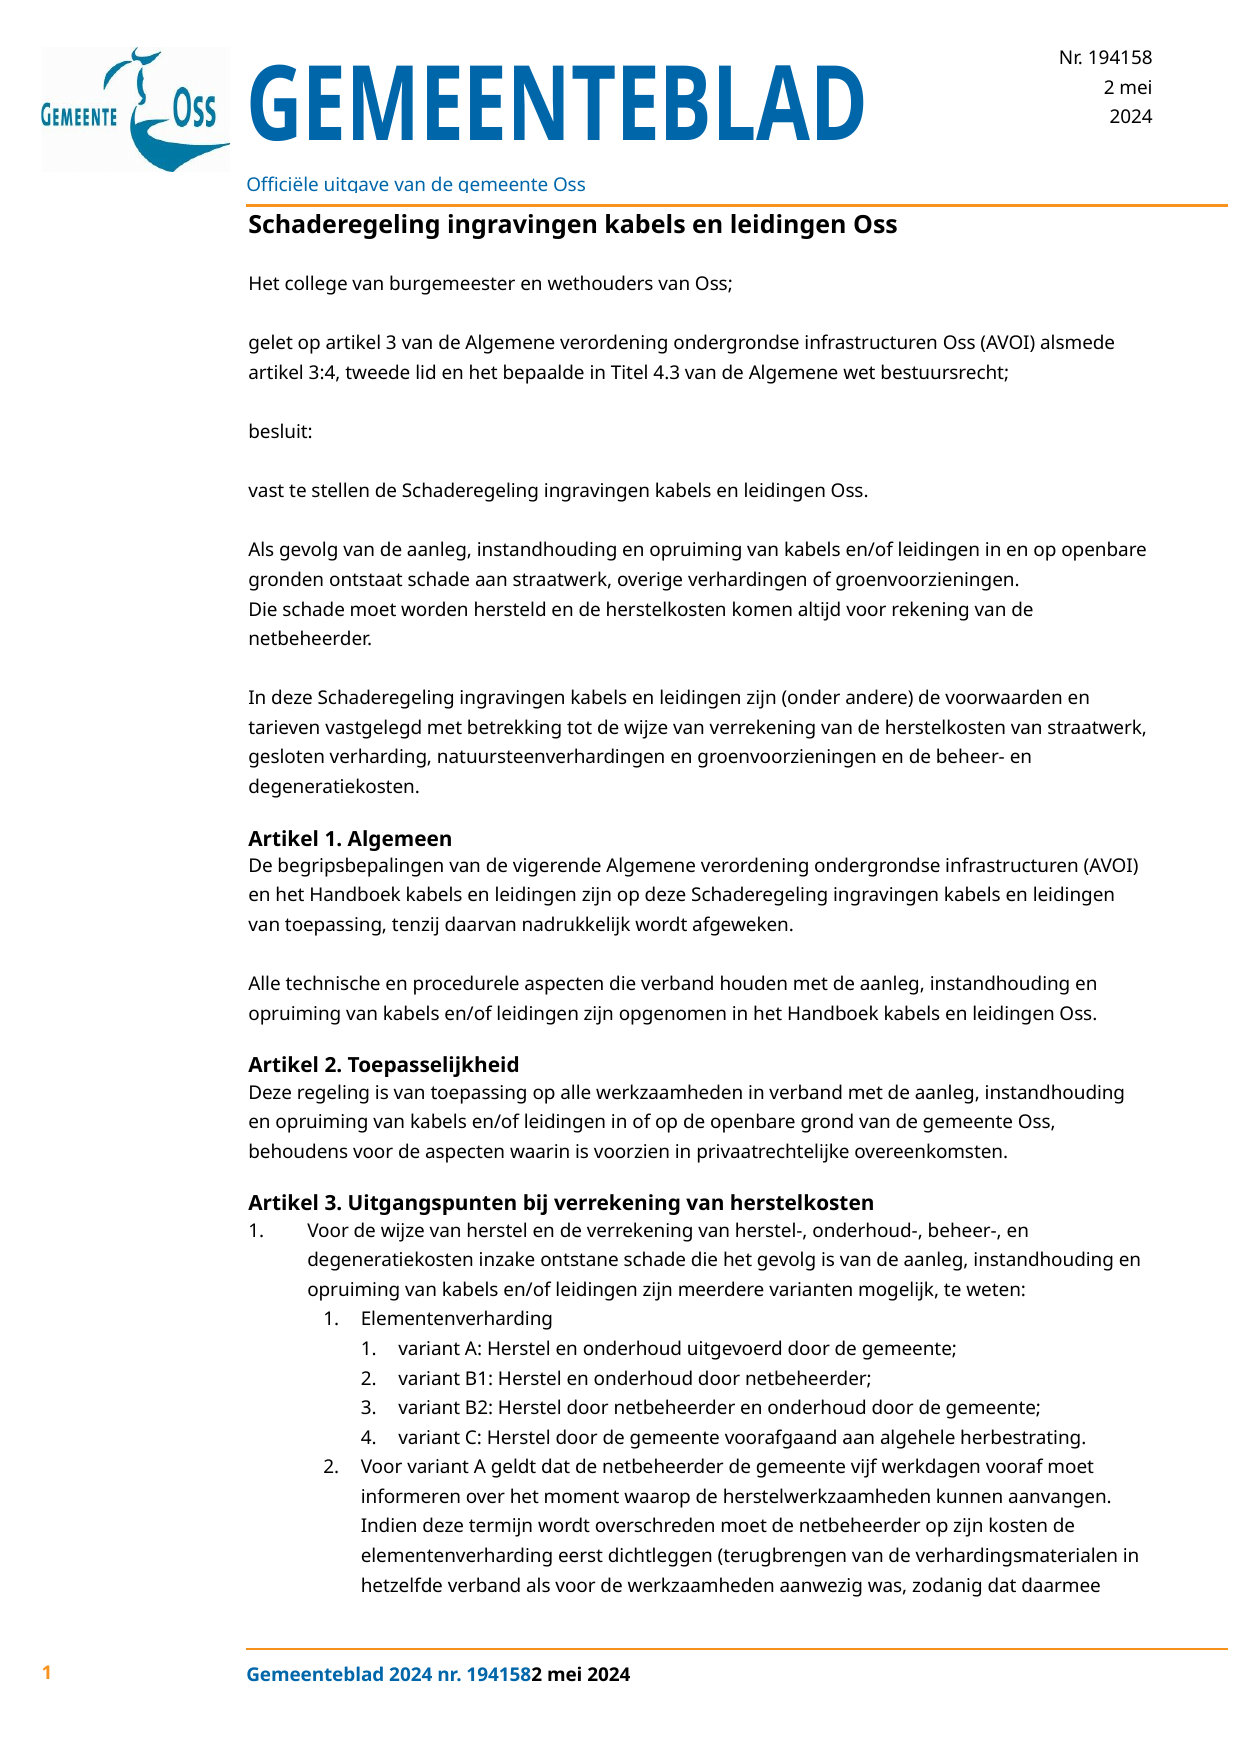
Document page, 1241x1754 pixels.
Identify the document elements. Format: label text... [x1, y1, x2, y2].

list Voor variant A geldt dat de netbeheerder de gemeente vijf werkdagen vooraf moet informeren over het moment waarop de herstelwerkzaamheden kunnen aanvangen. Indien deze termijn wordt overschreden moet de netbeheerder op zijn kosten de elementenverharding eerst dichtleggen (terugbrengen van de verhardingsmaterialen in hetzelfde verband als voor de werkzaamheden aanwezig was, zodanig dat daarmee [323, 1453, 1152, 1598]
text Als gevolg van de aanleg, instandhouding en opruiming van kabels en/of leidingen in en op openbare gronden ontstaat schade aan straatwerk, overige verhardingen of groenvoorzieningen. [248, 537, 1152, 592]
list variant A: Herstel en onderhoud uitgevoerd door de gemeente; [361, 1335, 1152, 1361]
text besluit: [248, 418, 1152, 444]
text Artikel 3. Uitgangspunten bij verrekening van herstelkosten [248, 1188, 1152, 1217]
text In deze Schaderegeling ingravingen kabels en leidingen zijn (onder andere) de voorwaarden en tarieven vastgelegd met betrekking tot de wijze van verrekening van de herstelkosten van straatwerk, gesloten verharding, natuursteenverhardingen en groenvoorzieningen en de beheer- en degeneratiekosten. [248, 684, 1152, 799]
list variant B2: Herstel door netbeheerder en onderhoud door de gemeente; [361, 1394, 1152, 1420]
text Schaderegeling ingravingen kabels en leidingen Oss [248, 207, 1152, 241]
list variant B1: Herstel en onderhoud door netbeheerder; [361, 1365, 1152, 1391]
text vast te stellen de Schaderegeling ingravingen kabels en leidingen Oss. [248, 477, 1152, 503]
text Deze regeling is van toepassing op alle werkzaamheden in verband met de aanleg, instandhouding en opruiming van kabels en/of leidingen in of op de openbare grond van de gemeente Oss, behoudens voor de aspecten waarin is voorzien in privaatrechtelijke overeenkomsten. [248, 1079, 1152, 1164]
text gelet op artikel 3 van de Algemene verordening ondergrondse infrastructuren Oss (AVOI) alsmede artikel 3:4, tweede lid en het bepaalde in Titel 4.3 van de Algemene wet bestuursrecht; [248, 329, 1152, 385]
text Artikel 2. Toepasselijkheid [248, 1050, 1152, 1079]
list Elementenverharding [323, 1306, 1152, 1331]
text Die schade moet worden hersteld en de herstelkosten komen altijd voor rekening van de netbeheerder. [248, 596, 1152, 651]
text Artikel 1. Algemeen [248, 824, 1152, 852]
list Voor de wijze van herstel en de verrekening van herstel-, onderhoud-, beheer-, en degeneratiekosten inzake ontstane schade die het gevolg is van de aanleg, instandhouding en opruiming van kabels en/of leidingen zijn meerdere varianten mogelijk, te weten: [248, 1217, 1152, 1302]
text Het college van burgemeester en wethouders van Oss; [248, 270, 1152, 296]
picture [41, 47, 231, 172]
text De begripsbepalingen van de vigerende Algemene verordening ondergrondse infrastructuren (AVOI) en het Handboek kabels en leidingen zijn op deze Schaderegeling ingravingen kabels en leidingen van toepassing, tenzij daarvan nadrukkelijk wordt afgeweken. [248, 852, 1152, 937]
list variant C: Herstel door de gemeente voorafgaand aan algehele herbestrating. [361, 1424, 1152, 1450]
text Alle technische en procedurele aspecten die verband houden met de aanleg, instandhouding en opruiming van kabels en/of leidingen zijn opgenomen in het Handboek kabels en leidingen Oss. [248, 970, 1152, 1026]
